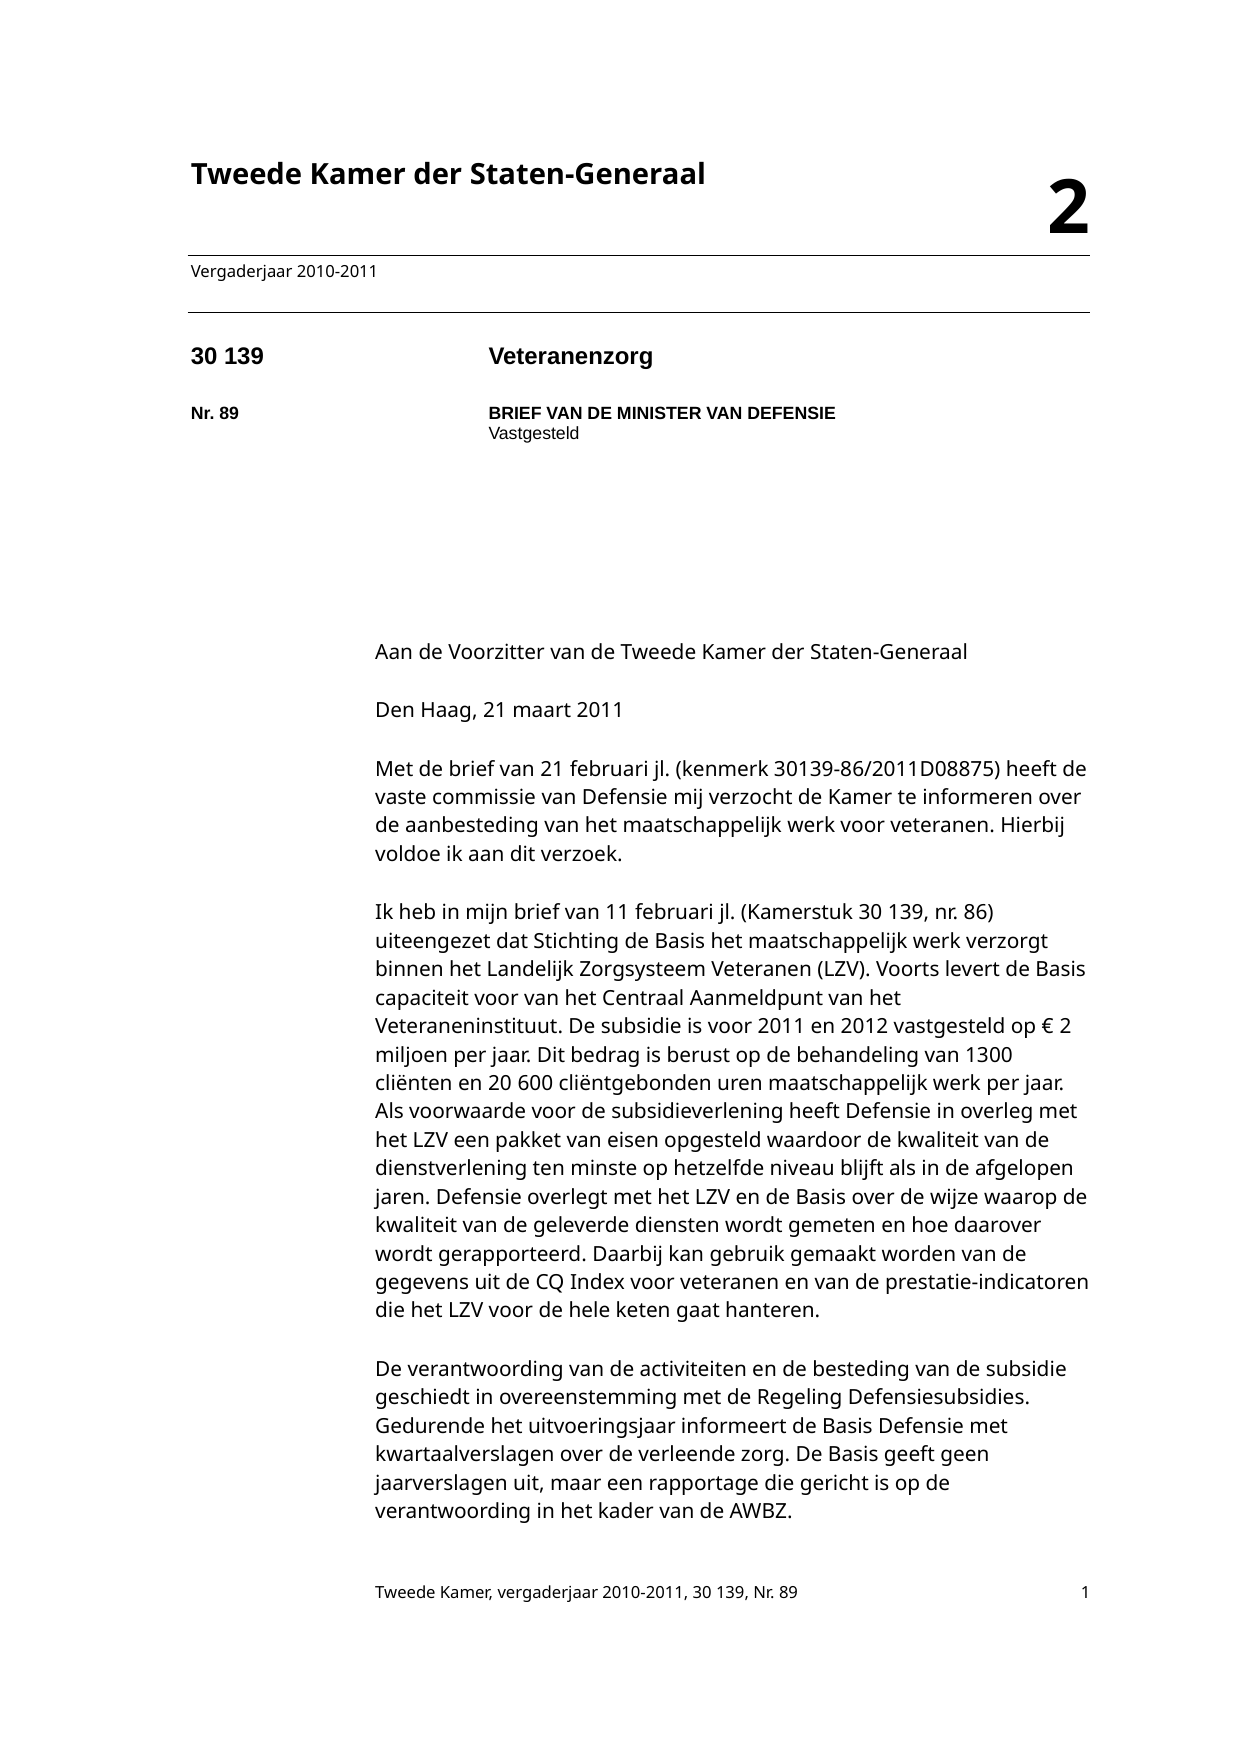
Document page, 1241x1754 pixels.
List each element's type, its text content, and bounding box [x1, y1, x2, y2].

table_cell [485, 256, 1090, 312]
text Met de brief van 21 februari jl. (kenmerk 30139-86/2011D08875) heeft de vaste commissie van Defensie mij verzocht de Kamer te informeren over de aanbesteding van het maatschappelijk werk voor veteranen. Hierbij voldoe ik aan dit verzoek. [375, 754, 1090, 867]
table_cell [188, 313, 485, 339]
text De verantwoording van de activiteiten en de besteding van de subsidie geschiedt in overeenstemming met de Regeling Defensiesubsidies. Gedurende het uitvoeringsjaar informeert de Basis Defensie met kwartaalverslagen over de verleende zorg. De Basis geeft geen jaarverslagen uit, maar een rapportage die gericht is op de verantwoording in het kader van de AWBZ. [375, 1354, 1090, 1525]
text Den Haag, 21 maart 2011 [375, 695, 1090, 724]
table_cell BRIEF VAN DE MINISTER VAN DEFENSIE Vastgesteld [485, 399, 1090, 518]
table_cell 30 139 [188, 339, 485, 399]
table_header Tweede Kamer der Staten-Generaal [188, 150, 909, 255]
table_cell Veteranenzorg [485, 339, 1090, 399]
table_header 2 [910, 150, 1090, 255]
table_cell [485, 313, 1090, 339]
table_cell Vergaderjaar 2010-2011 [188, 256, 485, 312]
text Aan de Voorzitter van de Tweede Kamer der Staten-Generaal [375, 637, 1090, 665]
table_cell Nr. 89 [188, 399, 485, 518]
text Ik heb in mijn brief van 11 februari jl. (Kamerstuk 30 139, nr. 86) uiteengezet dat Stichting de Basis het maatschappelijk werk verzorgt binnen het Landelijk Zorgsysteem Veteranen (LZV). Voorts levert de Basis capaciteit voor van het Centraal Aanmeldpunt van het Veteraneninstituut. De subsidie is voor 2011 en 2012 vastgesteld op € 2 miljoen per jaar. Dit bedrag is berust op de behandeling van 1300 cliënten en 20 600 cliëntgebonden uren maatschappelijk werk per jaar. Als voorwaarde voor de subsidieverlening heeft Defensie in overleg met het LZV een pakket van eisen opgesteld waardoor de kwaliteit van de dienstverlening ten minste op hetzelfde niveau blijft als in de afgelopen jaren. Defensie overlegt met het LZV en de Basis over de wijze waarop de kwaliteit van de geleverde diensten wordt gemeten en hoe daarover wordt gerapporteerd. Daarbij kan gebruik gemaakt worden van de gegevens uit de CQ Index voor veteranen en van de prestatie-indicatoren die het LZV voor de hele keten gaat hanteren. [375, 897, 1090, 1324]
